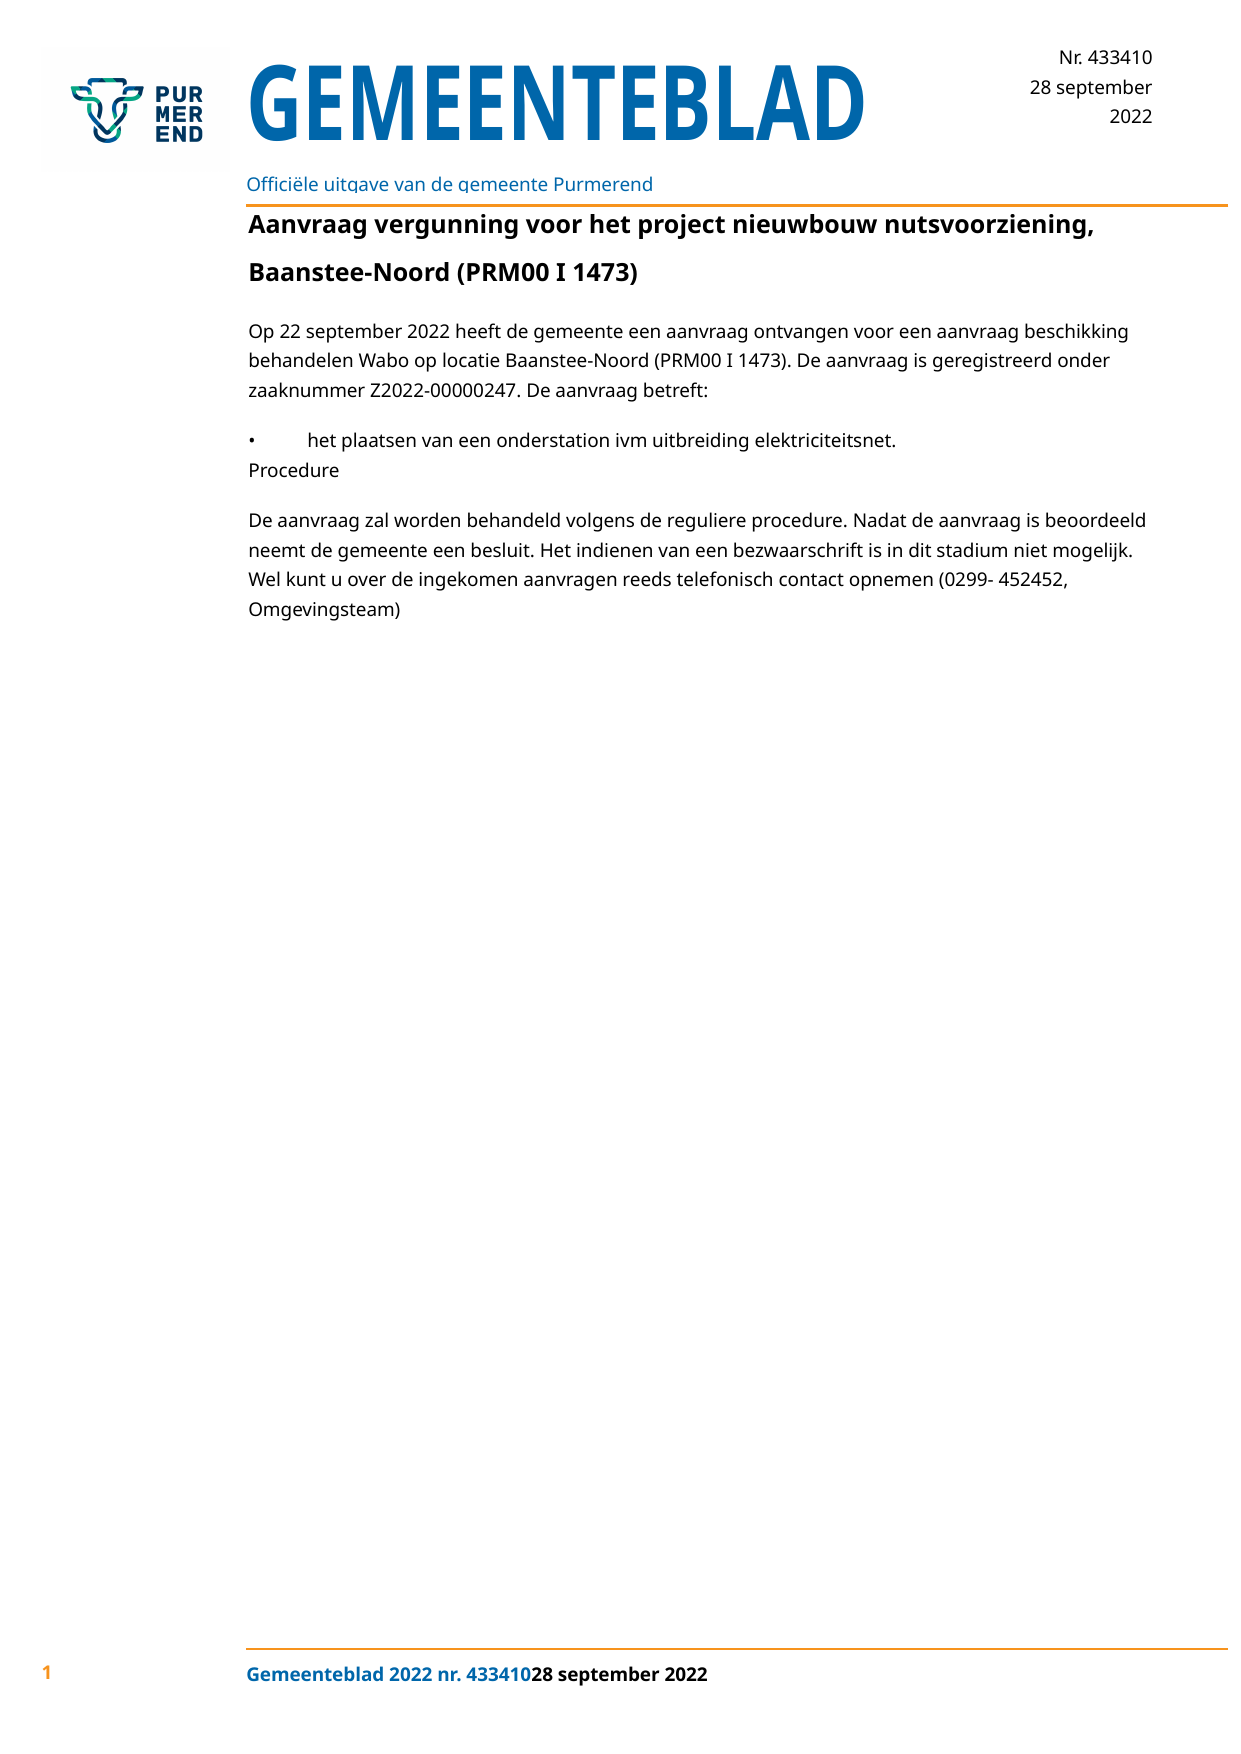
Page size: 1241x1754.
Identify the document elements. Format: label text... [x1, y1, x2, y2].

list het plaatsen van een onderstation ivm uitbreiding elektriciteitsnet. [248, 427, 1152, 453]
text Op 22 september 2022 heeft de gemeente een aanvraag ontvangen voor een aanvraag beschikking behandelen Wabo op locatie Baanstee-Noord (PRM00 I 1473). De aanvraag is geregistreerd onder zaaknummer Z2022-00000247. De aanvraag betreft: [248, 318, 1152, 403]
text Procedure [248, 457, 1152, 483]
text De aanvraag zal worden behandeld volgens de reguliere procedure. Nadat de aanvraag is beoordeeld neemt de gemeente een besluit. Het indienen van een bezwaarschrift is in dit stadium niet mogelijk. Wel kunt u over de ingekomen aanvragen reeds telefonisch contact opnemen (0299- 452452, Omgevingsteam) [248, 507, 1152, 622]
picture [41, 47, 231, 172]
text Aanvraag vergunning voor het project nieuwbouw nutsvoorziening, Baanstee-Noord (PRM00 I 1473) [248, 207, 1152, 288]
